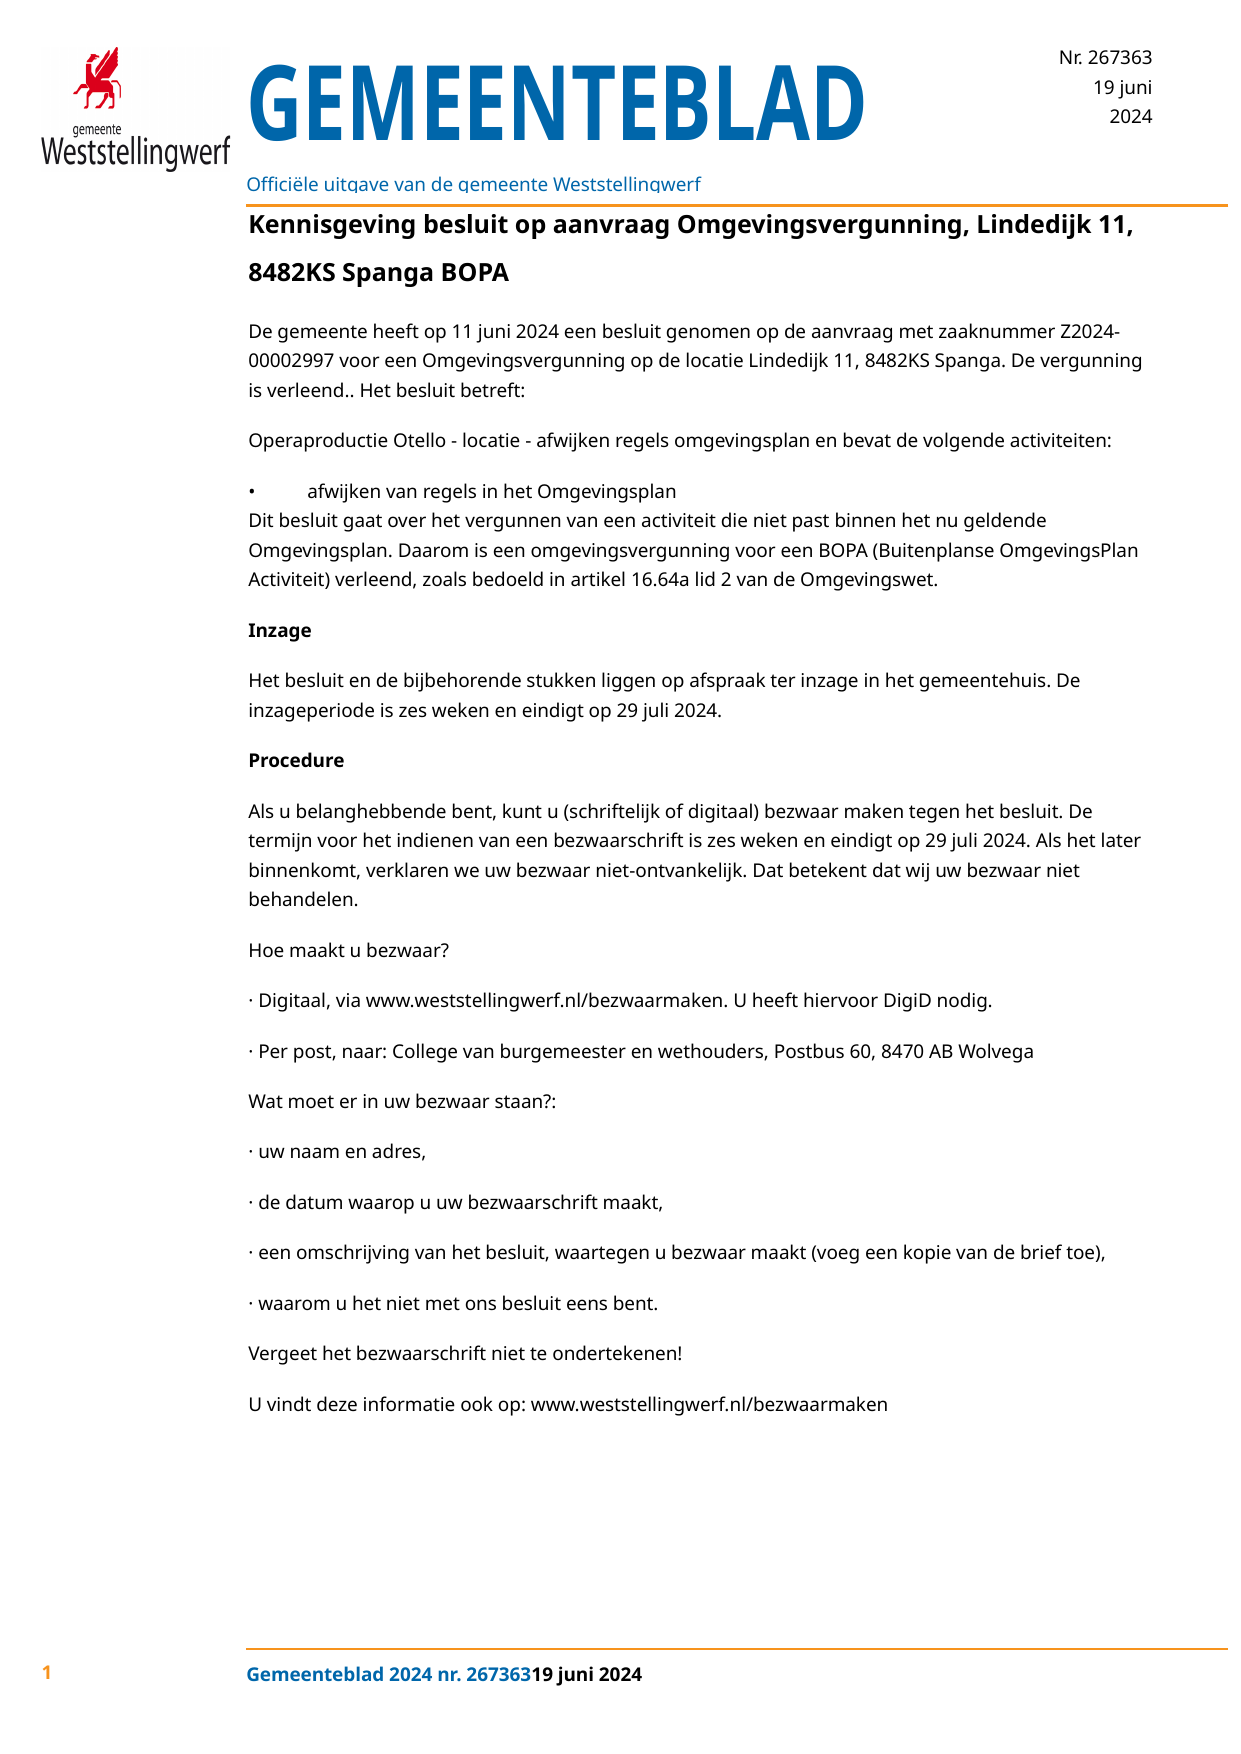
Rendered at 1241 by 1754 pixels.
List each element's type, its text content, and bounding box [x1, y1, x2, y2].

text Inzage [248, 617, 1152, 643]
text Operaproductie Otello - locatie - afwijken regels omgevingsplan en bevat de volgende activiteiten: [248, 427, 1152, 453]
text De gemeente heeft op 11 juni 2024 een besluit genomen op de aanvraag met zaaknummer Z2024-00002997 voor een Omgevingsvergunning op de locatie Lindedijk 11, 8482KS Spanga. De vergunning is verleend.. Het besluit betreft: [248, 318, 1152, 403]
text Hoe maakt u bezwaar? [248, 937, 1152, 963]
list afwijken van regels in het Omgevingsplan [248, 478, 1152, 504]
text Dit besluit gaat over het vergunnen van een activiteit die niet past binnen het nu geldende Omgevingsplan. Daarom is een omgevingsvergunning voor een BOPA (Buitenplanse OmgevingsPlan Activiteit) verleend, zoals bedoeld in artikel 16.64a lid 2 van de Omgevingswet. [248, 507, 1152, 592]
text · Per post, naar: College van burgemeester en wethouders, Postbus 60, 8470 AB Wolvega [248, 1038, 1152, 1064]
picture [41, 47, 231, 172]
text Als u belanghebbende bent, kunt u (schriftelijk of digitaal) bezwaar maken tegen het besluit. De termijn voor het indienen van een bezwaarschrift is zes weken en eindigt op 29 juli 2024. Als het later binnenkomt, verklaren we uw bezwaar niet-ontvankelijk. Dat betekent dat wij uw bezwaar niet behandelen. [248, 798, 1152, 912]
text · uw naam en adres, [248, 1139, 1152, 1164]
text Kennisgeving besluit op aanvraag Omgevingsvergunning, Lindedijk 11, 8482KS Spanga BOPA [248, 207, 1152, 288]
text U vindt deze informatie ook op: www.weststellingwerf.nl/bezwaarmaken [248, 1391, 1152, 1417]
text · Digitaal, via www.weststellingwerf.nl/bezwaarmaken. U heeft hiervoor DigiD nodig. [248, 987, 1152, 1013]
text Wat moet er in uw bezwaar staan?: [248, 1088, 1152, 1114]
text Vergeet het bezwaarschrift niet te ondertekenen! [248, 1340, 1152, 1366]
text · waarom u het niet met ons besluit eens bent. [248, 1290, 1152, 1316]
text Het besluit en de bijbehorende stukken liggen op afspraak ter inzage in het gemeentehuis. De inzageperiode is zes weken en eindigt op 29 juli 2024. [248, 667, 1152, 723]
text · de datum waarop u uw bezwaarschrift maakt, [248, 1189, 1152, 1215]
text · een omschrijving van het besluit, waartegen u bezwaar maakt (voeg een kopie van de brief toe), [248, 1239, 1152, 1265]
text Procedure [248, 747, 1152, 773]
